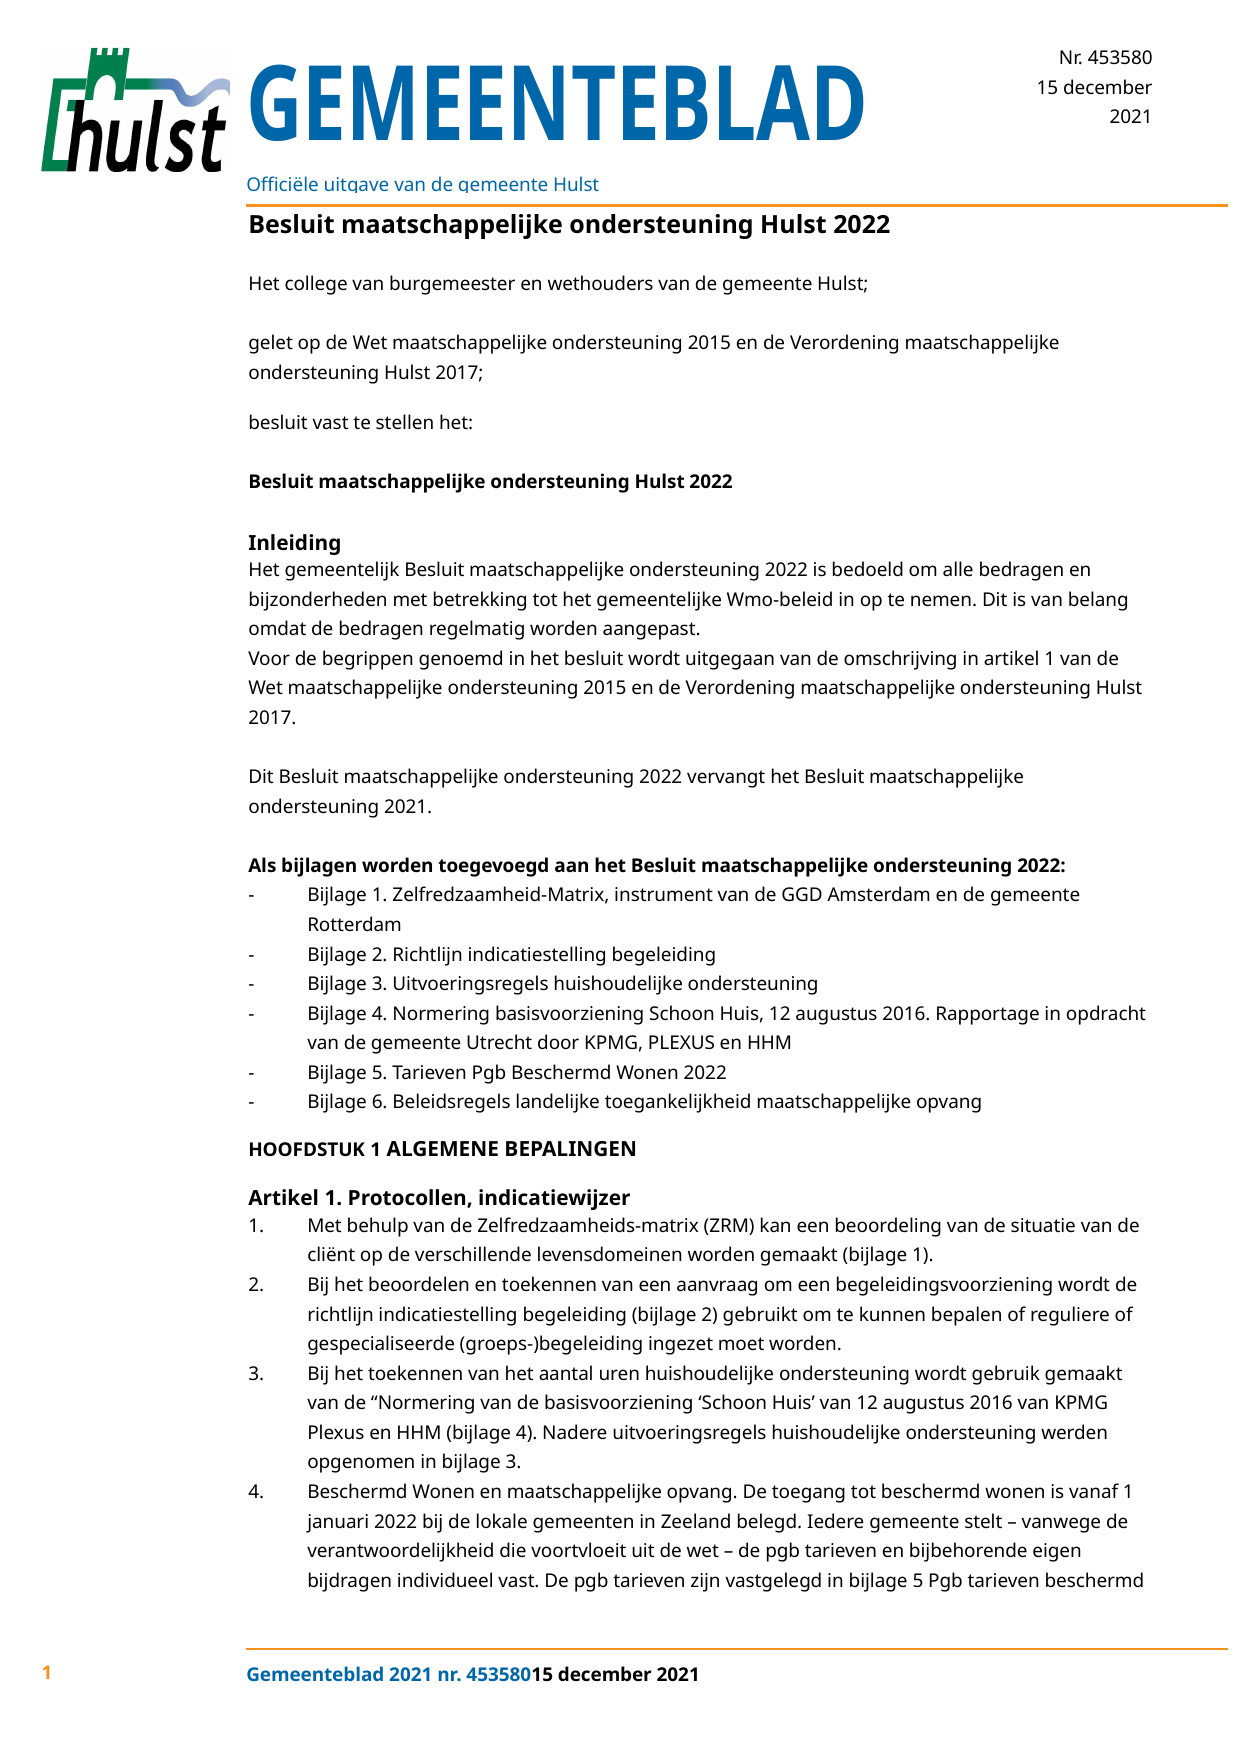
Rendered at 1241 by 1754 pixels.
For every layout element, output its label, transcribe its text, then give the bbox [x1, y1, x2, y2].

text Het college van burgemeester en wethouders van de gemeente Hulst; [248, 270, 1152, 296]
text Als bijlagen worden toegevoegd aan het Besluit maatschappelijke ondersteuning 2022: [248, 852, 1152, 878]
text Dit Besluit maatschappelijke ondersteuning 2022 vervangt het Besluit maatschappelijke ondersteuning 2021. [248, 763, 1152, 818]
text besluit vast te stellen het: [248, 409, 1152, 435]
list Met behulp van de Zelfredzaamheids-matrix (ZRM) kan een beoordeling van de situatie van de cliënt op de verschillende levensdomeinen worden gemaakt (bijlage 1). [248, 1212, 1152, 1267]
list Bijlage 1. Zelfredzaamheid-Matrix, instrument van de GGD Amsterdam en de gemeente Rotterdam [248, 882, 1152, 937]
list Bijlage 4. Normering basisvoorziening Schoon Huis, 12 augustus 2016. Rapportage in opdracht van de gemeente Utrecht door KPMG, PLEXUS en HHM [248, 1000, 1152, 1055]
list Beschermd Wonen en maatschappelijke opvang. De toegang tot beschermd wonen is vanaf 1 januari 2022 bij de lokale gemeenten in Zeeland belegd. Iedere gemeente stelt – vanwege de verantwoordelijkheid die voortvloeit uit de wet – de pgb tarieven en bijbehorende eigen bijdragen individueel vast. De pgb tarieven zijn vastgelegd in bijlage 5 Pgb tarieven beschermd [248, 1478, 1152, 1593]
list Bijlage 3. Uitvoeringsregels huishoudelijke ondersteuning [248, 970, 1152, 996]
text gelet op de Wet maatschappelijke ondersteuning 2015 en de Verordening maatschappelijke ondersteuning Hulst 2017; [248, 329, 1152, 385]
text Besluit maatschappelijke ondersteuning Hulst 2022 [248, 207, 1152, 241]
text Voor de begrippen genoemd in het besluit wordt uitgegaan van de omschrijving in artikel 1 van de Wet maatschappelijke ondersteuning 2015 en de Verordening maatschappelijke ondersteuning Hulst 2017. [248, 645, 1152, 730]
text HOOFDSTUK 1 ALGEMENE BEPALINGEN [248, 1134, 1152, 1163]
list Bij het toekennen van het aantal uren huishoudelijke ondersteuning wordt gebruik gemaakt van de “Normering van de basisvoorziening ‘Schoon Huis’ van 12 augustus 2016 van KPMG Plexus en HHM (bijlage 4). Nadere uitvoeringsregels huishoudelijke ondersteuning werden opgenomen in bijlage 3. [248, 1360, 1152, 1474]
list Bij het beoordelen en toekennen van een aanvraag om een begeleidingsvoorziening wordt de richtlijn indicatiestelling begeleiding (bijlage 2) gebruikt om te kunnen bepalen of reguliere of gespecialiseerde (groeps-)begeleiding ingezet moet worden. [248, 1271, 1152, 1356]
text Het gemeentelijk Besluit maatschappelijke ondersteuning 2022 is bedoeld om alle bedragen en bijzonderheden met betrekking tot het gemeentelijke Wmo-beleid in op te nemen. Dit is van belang omdat de bedragen regelmatig worden aangepast. [248, 556, 1152, 641]
text Artikel 1. Protocollen, indicatiewijzer [248, 1183, 1152, 1212]
text Inleiding [248, 528, 1152, 556]
text Besluit maatschappelijke ondersteuning Hulst 2022 [248, 468, 1152, 494]
list Bijlage 6. Beleidsregels landelijke toegankelijkheid maatschappelijke opvang [248, 1089, 1152, 1114]
list Bijlage 5. Tarieven Pgb Beschermd Wonen 2022 [248, 1059, 1152, 1085]
picture [41, 47, 231, 172]
list Bijlage 2. Richtlijn indicatiestelling begeleiding [248, 941, 1152, 966]
